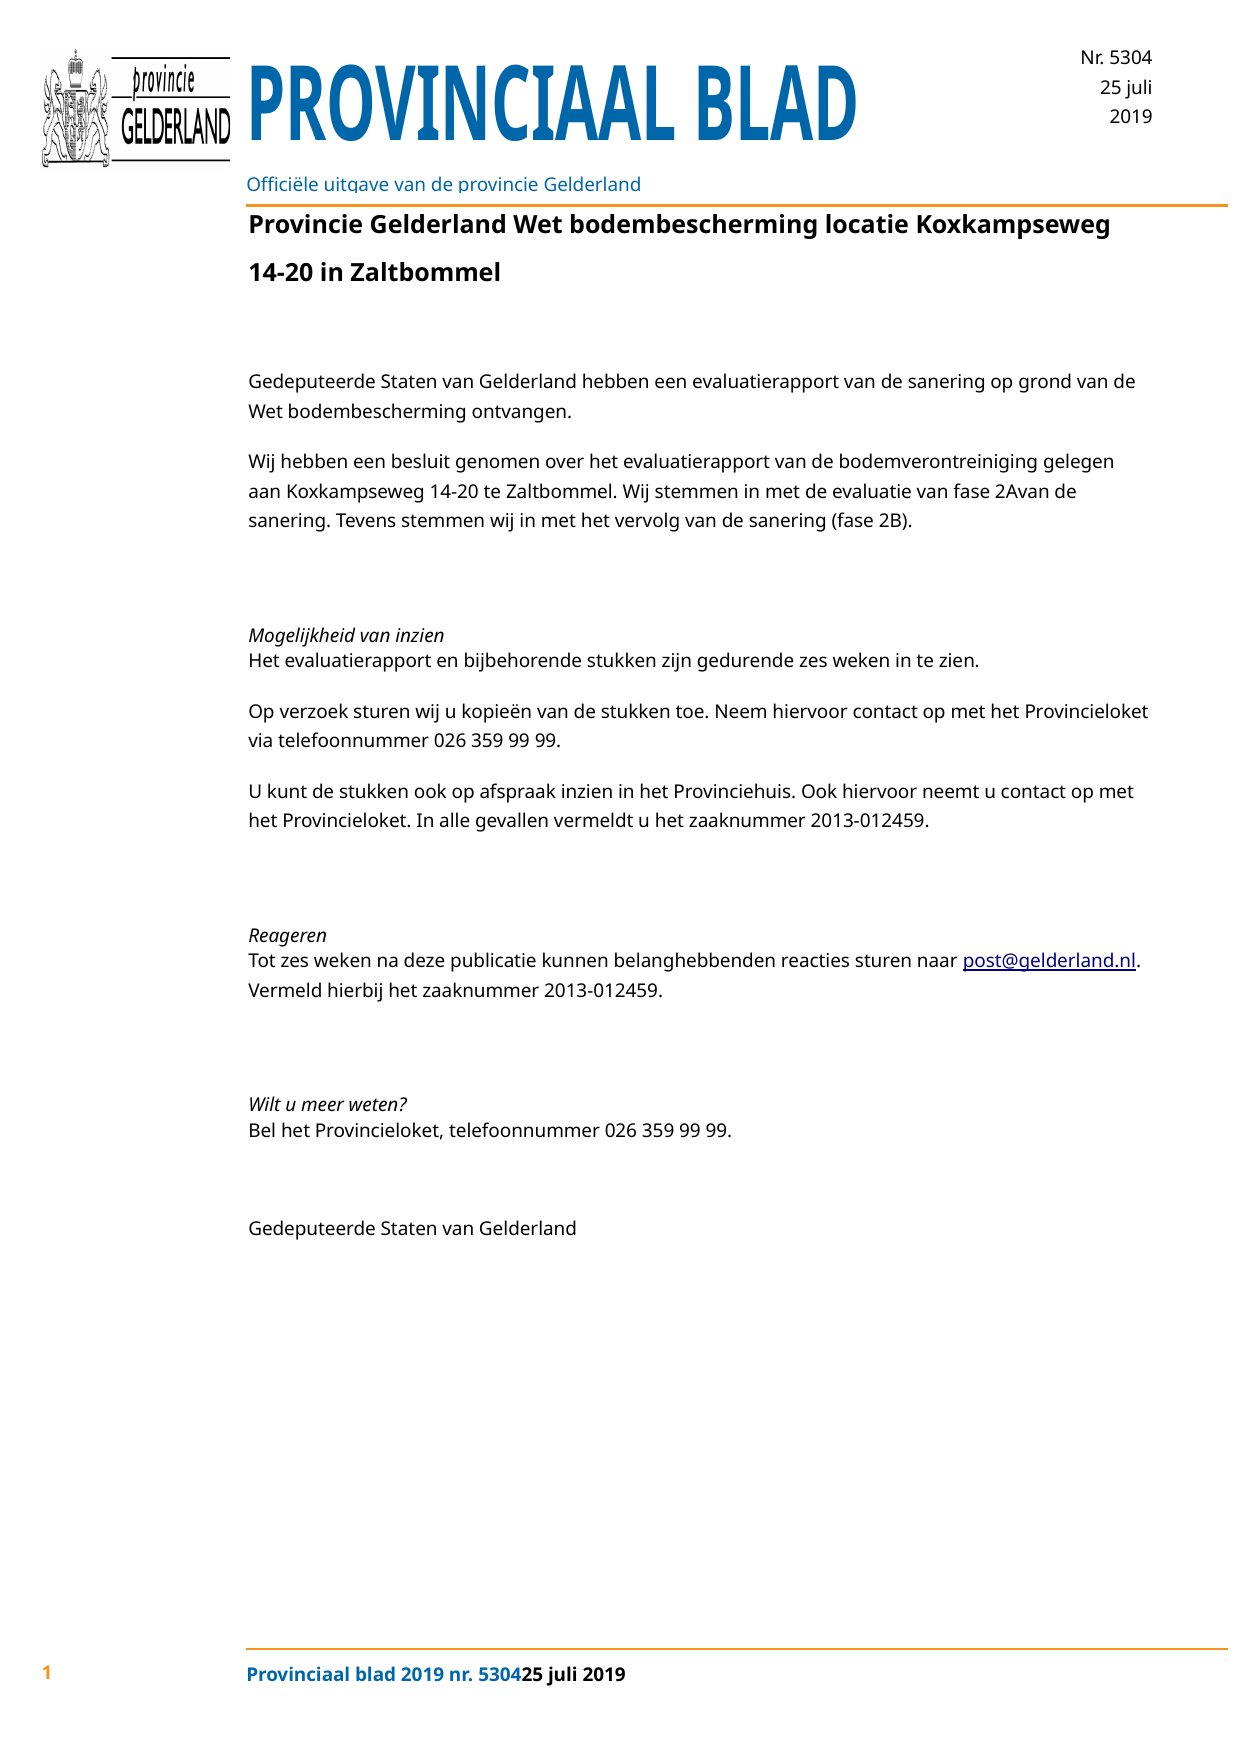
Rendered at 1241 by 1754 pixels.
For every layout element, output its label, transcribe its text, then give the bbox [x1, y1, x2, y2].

text Op verzoek sturen wij u kopieën van de stukken toe. Neem hiervoor contact op met het Provincieloket via telefoonnummer 026 359 99 99. [248, 698, 1152, 753]
text Tot zes weken na deze publicatie kunnen belanghebbenden reacties sturen naar post@gelderland.nl. Vermeld hierbij het zaaknummer 2013-012459. [248, 948, 1152, 1003]
picture [41, 47, 231, 172]
text Wilt u meer weten? [248, 1092, 1152, 1117]
text Bel het Provincieloket, telefoonnummer 026 359 99 99. [248, 1117, 1152, 1143]
text Reageren [248, 922, 1152, 948]
text Gedeputeerde Staten van Gelderland hebben een evaluatierapport van de sanering op grond van de Wet bodembescherming ontvangen. [248, 368, 1152, 424]
text Provincie Gelderland Wet bodembescherming locatie Koxkampseweg 14-20 in Zaltbommel [248, 207, 1152, 288]
text Gedeputeerde Staten van Gelderland [248, 1216, 1152, 1241]
text Het evaluatierapport en bijbehorende stukken zijn gedurende zes weken in te zien. [248, 648, 1152, 673]
text Wij hebben een besluit genomen over het evaluatierapport van de bodemverontreiniging gelegen aan Koxkampseweg 14-20 te Zaltbommel. Wij stemmen in met de evaluatie van fase 2Avan de sanering. Tevens stemmen wij in met het vervolg van de sanering (fase 2B). [248, 448, 1152, 533]
text Mogelijkheid van inzien [248, 622, 1152, 648]
text U kunt de stukken ook op afspraak inzien in het Provinciehuis. Ook hiervoor neemt u contact op met het Provincieloket. In alle gevallen vermeldt u het zaaknummer 2013-012459. [248, 778, 1152, 833]
